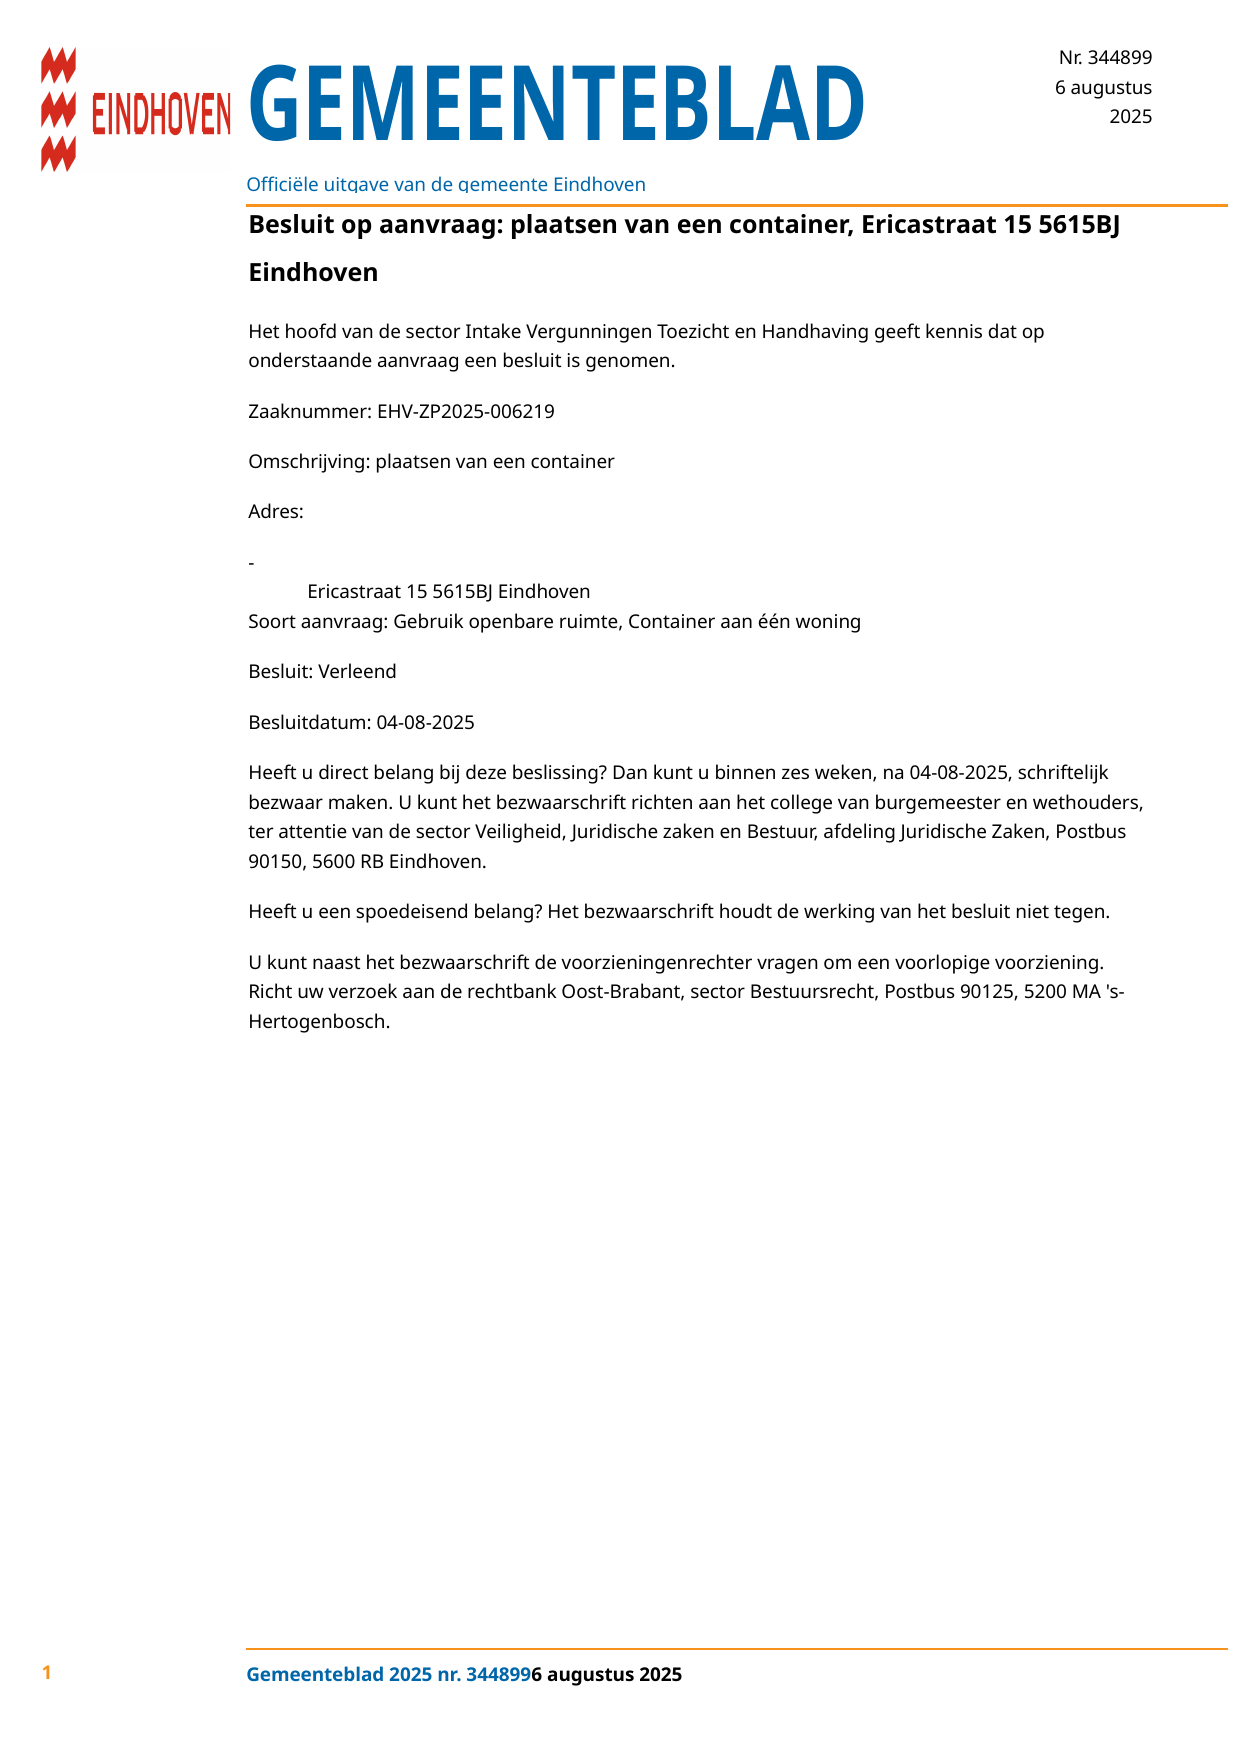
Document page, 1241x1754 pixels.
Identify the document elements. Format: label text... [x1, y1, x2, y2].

text Heeft u direct belang bij deze beslissing? Dan kunt u binnen zes weken, na 04-08-2025, schriftelijk bezwaar maken. U kunt het bezwaarschrift richten aan het college van burgemeester en wethouders, ter attentie van de sector Veiligheid, Juridische zaken en Bestuur, afdeling Juridische Zaken, Postbus 90150, 5600 RB Eindhoven. [248, 759, 1152, 874]
text Heeft u een spoedeisend belang? Het bezwaarschrift houdt de werking van het besluit niet tegen. [248, 899, 1152, 924]
text Adres: [248, 499, 1152, 524]
text Soort aanvraag: Gebruik openbare ruimte, Container aan één woning [248, 608, 1152, 634]
text U kunt naast het bezwaarschrift de voorzieningenrechter vragen om een voorlopige voorziening. Richt uw verzoek aan de rechtbank Oost-Brabant, sector Bestuursrecht, Postbus 90125, 5200 MA 's-Hertogenbosch. [248, 949, 1152, 1034]
text Zaaknummer: EHV-ZP2025-006219 [248, 398, 1152, 424]
text Besluit: Verleend [248, 659, 1152, 684]
list Ericastraat 15 5615BJ Eindhoven [248, 579, 1152, 604]
picture [41, 47, 231, 172]
text Omschrijving: plaatsen van een container [248, 448, 1152, 474]
text Besluitdatum: 04-08-2025 [248, 709, 1152, 735]
text Besluit op aanvraag: plaatsen van een container, Ericastraat 15 5615BJ Eindhoven [248, 207, 1152, 288]
text Het hoofd van de sector Intake Vergunningen Toezicht en Handhaving geeft kennis dat op onderstaande aanvraag een besluit is genomen. [248, 318, 1152, 373]
